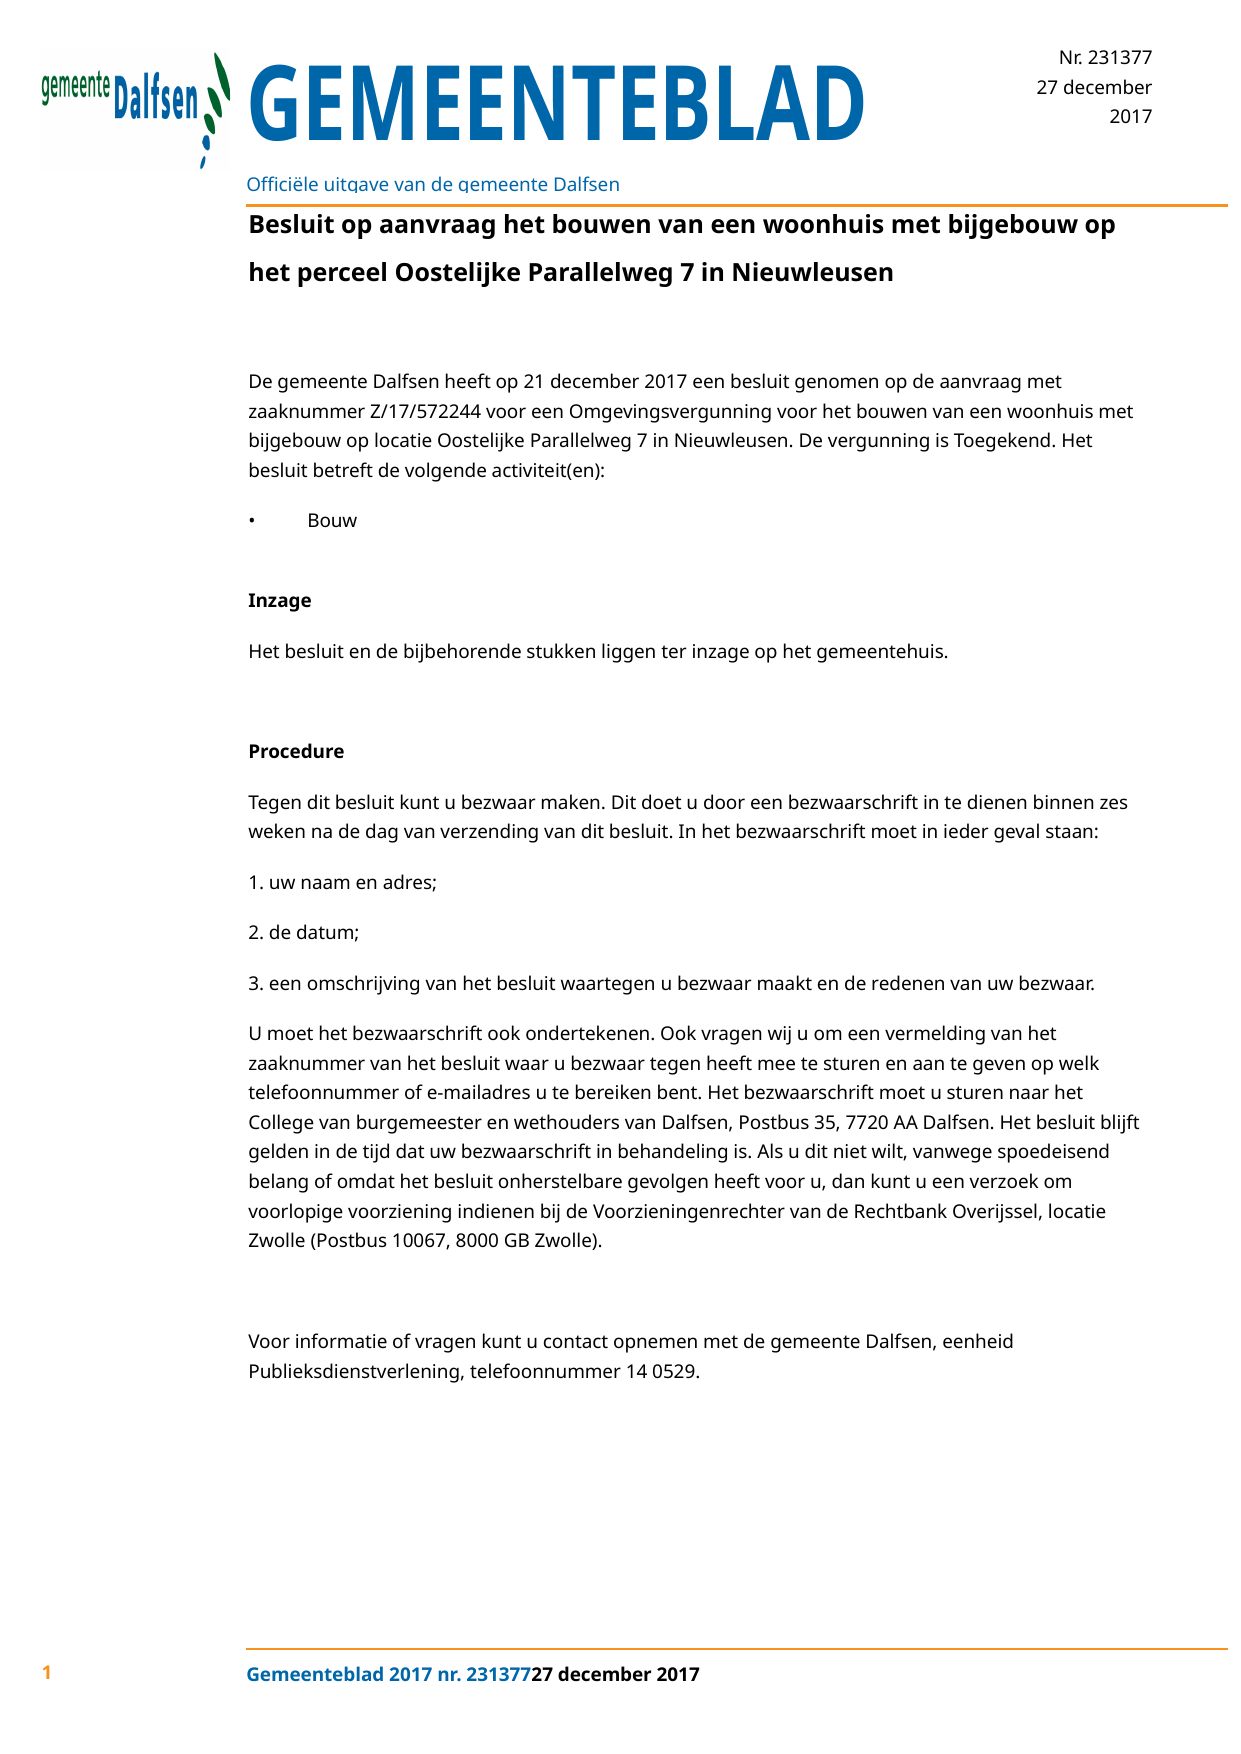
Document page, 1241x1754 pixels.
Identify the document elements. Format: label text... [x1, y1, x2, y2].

text 3. een omschrijving van het besluit waartegen u bezwaar maakt en de redenen van uw bezwaar. [248, 970, 1152, 996]
text 1. uw naam en adres; [248, 869, 1152, 895]
text Tegen dit besluit kunt u bezwaar maken. Dit doet u door een bezwaarschrift in te dienen binnen zes weken na de dag van verzending van dit besluit. In het bezwaarschrift moet in ieder geval staan: [248, 789, 1152, 844]
text Het besluit en de bijbehorende stukken liggen ter inzage op het gemeentehuis. [248, 638, 1152, 664]
picture [41, 47, 231, 172]
list Bouw [248, 507, 1152, 533]
text Procedure [248, 739, 1152, 764]
text Inzage [248, 587, 1152, 613]
text Voor informatie of vragen kunt u contact opnemen met de gemeente Dalfsen, eenheid Publieksdienstverlening, telefoonnummer 14 0529. [248, 1328, 1152, 1384]
text 2. de datum; [248, 919, 1152, 945]
text Besluit op aanvraag het bouwen van een woonhuis met bijgebouw op het perceel Oostelijke Parallelweg 7 in Nieuwleusen [248, 207, 1152, 288]
text U moet het bezwaarschrift ook ondertekenen. Ook vragen wij u om een vermelding van het zaaknummer van het besluit waar u bezwaar tegen heeft mee te sturen en aan te geven op welk telefoonnummer of e-mailadres u te bereiken bent. Het bezwaarschrift moet u sturen naar het College van burgemeester en wethouders van Dalfsen, Postbus 35, 7720 AA Dalfsen. Het besluit blijft gelden in de tijd dat uw bezwaarschrift in behandeling is. Als u dit niet wilt, vanwege spoedeisend belang of omdat het besluit onherstelbare gevolgen heeft voor u, dan kunt u een verzoek om voorlopige voorziening indienen bij de Voorzieningenrechter van de Rechtbank Overijssel, locatie Zwolle (Postbus 10067, 8000 GB Zwolle). [248, 1020, 1152, 1253]
text De gemeente Dalfsen heeft op 21 december 2017 een besluit genomen op de aanvraag met zaaknummer Z/17/572244 voor een Omgevingsvergunning voor het bouwen van een woonhuis met bijgebouw op locatie Oostelijke Parallelweg 7 in Nieuwleusen. De vergunning is Toegekend. Het besluit betreft de volgende activiteit(en): [248, 368, 1152, 483]
